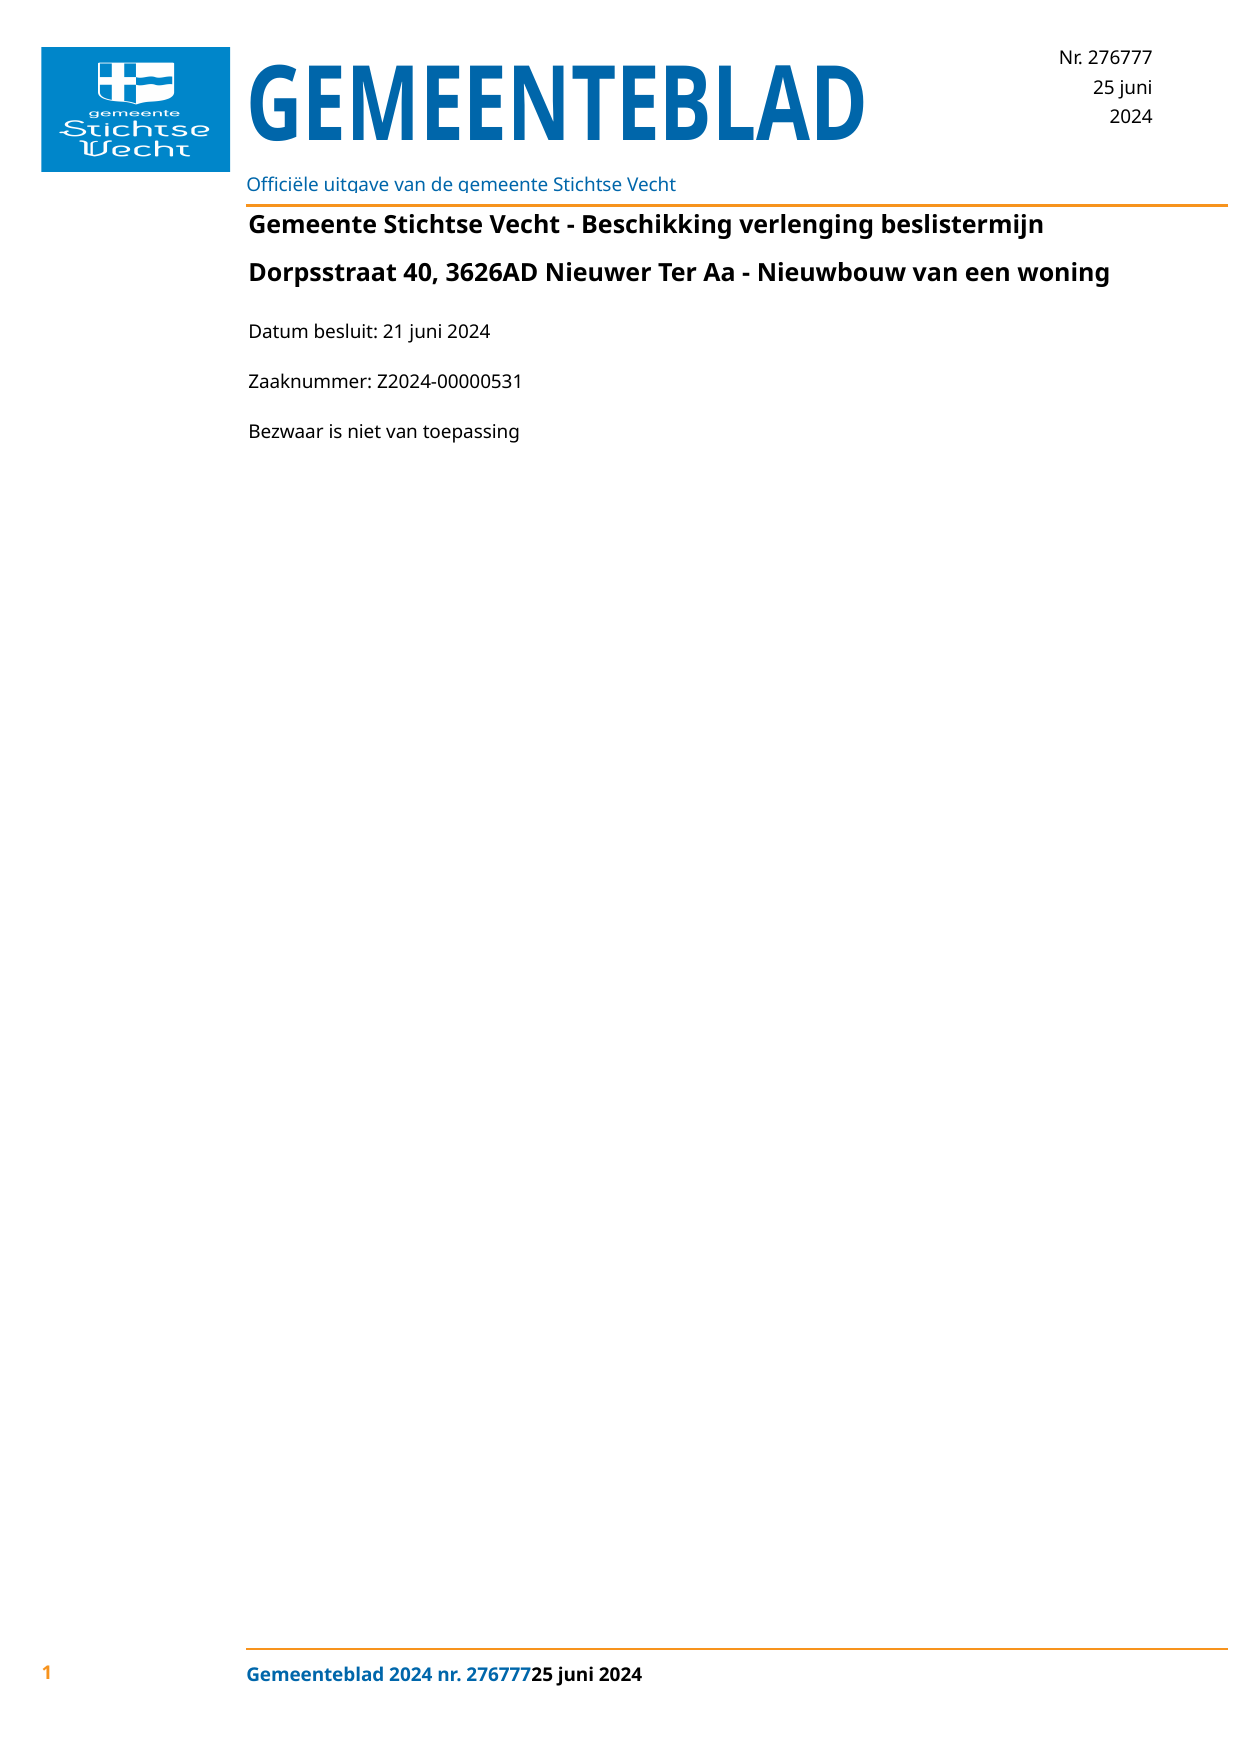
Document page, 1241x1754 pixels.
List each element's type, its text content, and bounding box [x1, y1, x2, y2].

picture [99, 63, 135, 101]
picture [137, 63, 174, 103]
text Gemeente Stichtse Vecht - Beschikking verlenging beslistermijn Dorpsstraat 40, 3626AD Nieuwer Ter Aa - Nieuwbouw van een woning [248, 207, 1152, 288]
text Bezwaar is niet van toepassing [248, 419, 1152, 444]
text Zaaknummer: Z2024-00000531 [248, 368, 1152, 394]
text Datum besluit: 21 juni 2024 [248, 318, 1152, 344]
